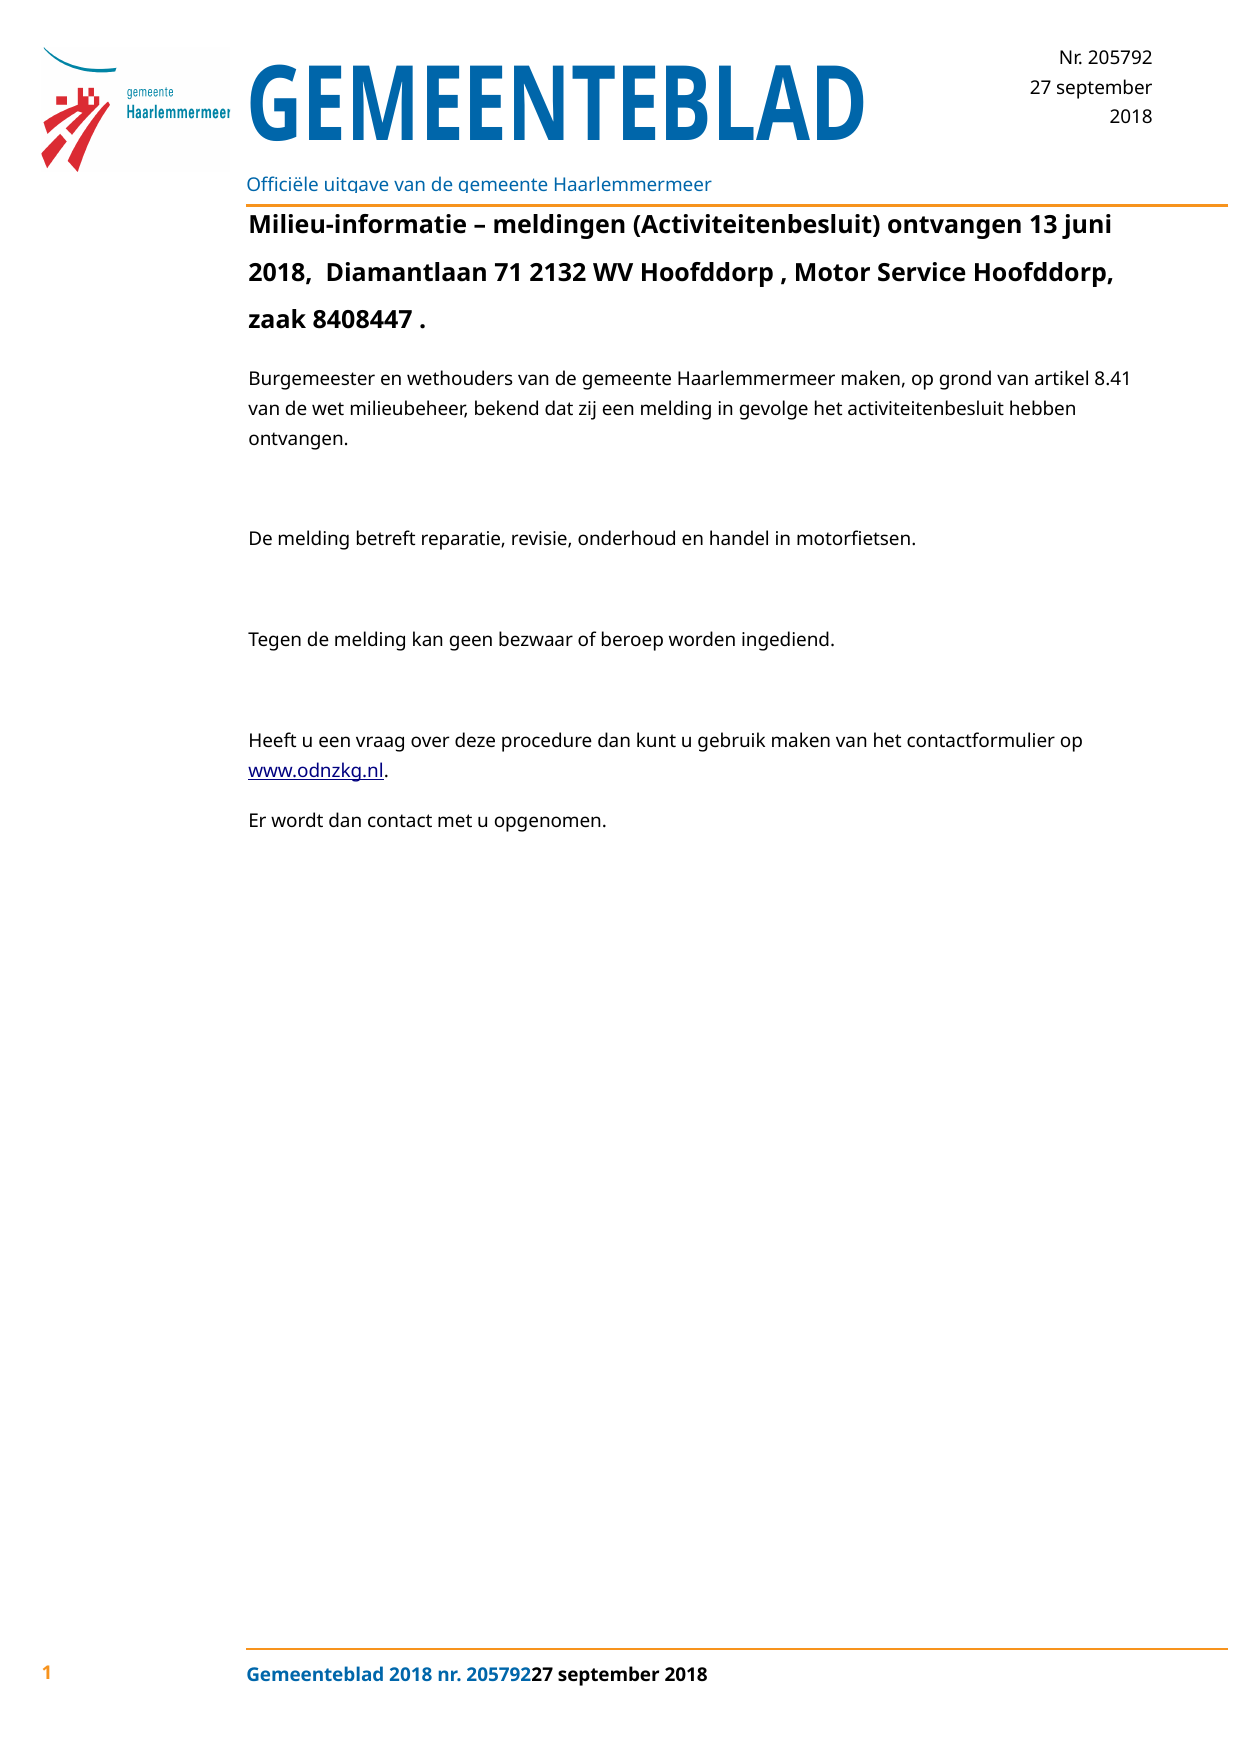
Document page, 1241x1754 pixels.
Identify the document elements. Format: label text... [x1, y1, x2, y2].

text Heeft u een vraag over deze procedure dan kunt u gebruik maken van het contactformulier op www.odnzkg.nl. [248, 727, 1152, 782]
text Burgemeester en wethouders van de gemeente Haarlemmermeer maken, op grond van artikel 8.41 van de wet milieubeheer, bekend dat zij een melding in gevolge het activiteitenbesluit hebben ontvangen. [248, 366, 1152, 450]
text De melding betreft reparatie, revisie, onderhoud en handel in motorfietsen. [248, 526, 1152, 551]
text Tegen de melding kan geen bezwaar of beroep worden ingediend. [248, 626, 1152, 652]
text Er wordt dan contact met u opgenomen. [248, 807, 1152, 833]
picture [41, 47, 231, 172]
text Milieu-informatie – meldingen (Activiteitenbesluit) ontvangen 13 juni 2018, Diamantlaan 71 2132 WV Hoofddorp , Motor Service Hoofddorp, zaak 8408447 . [248, 207, 1152, 336]
